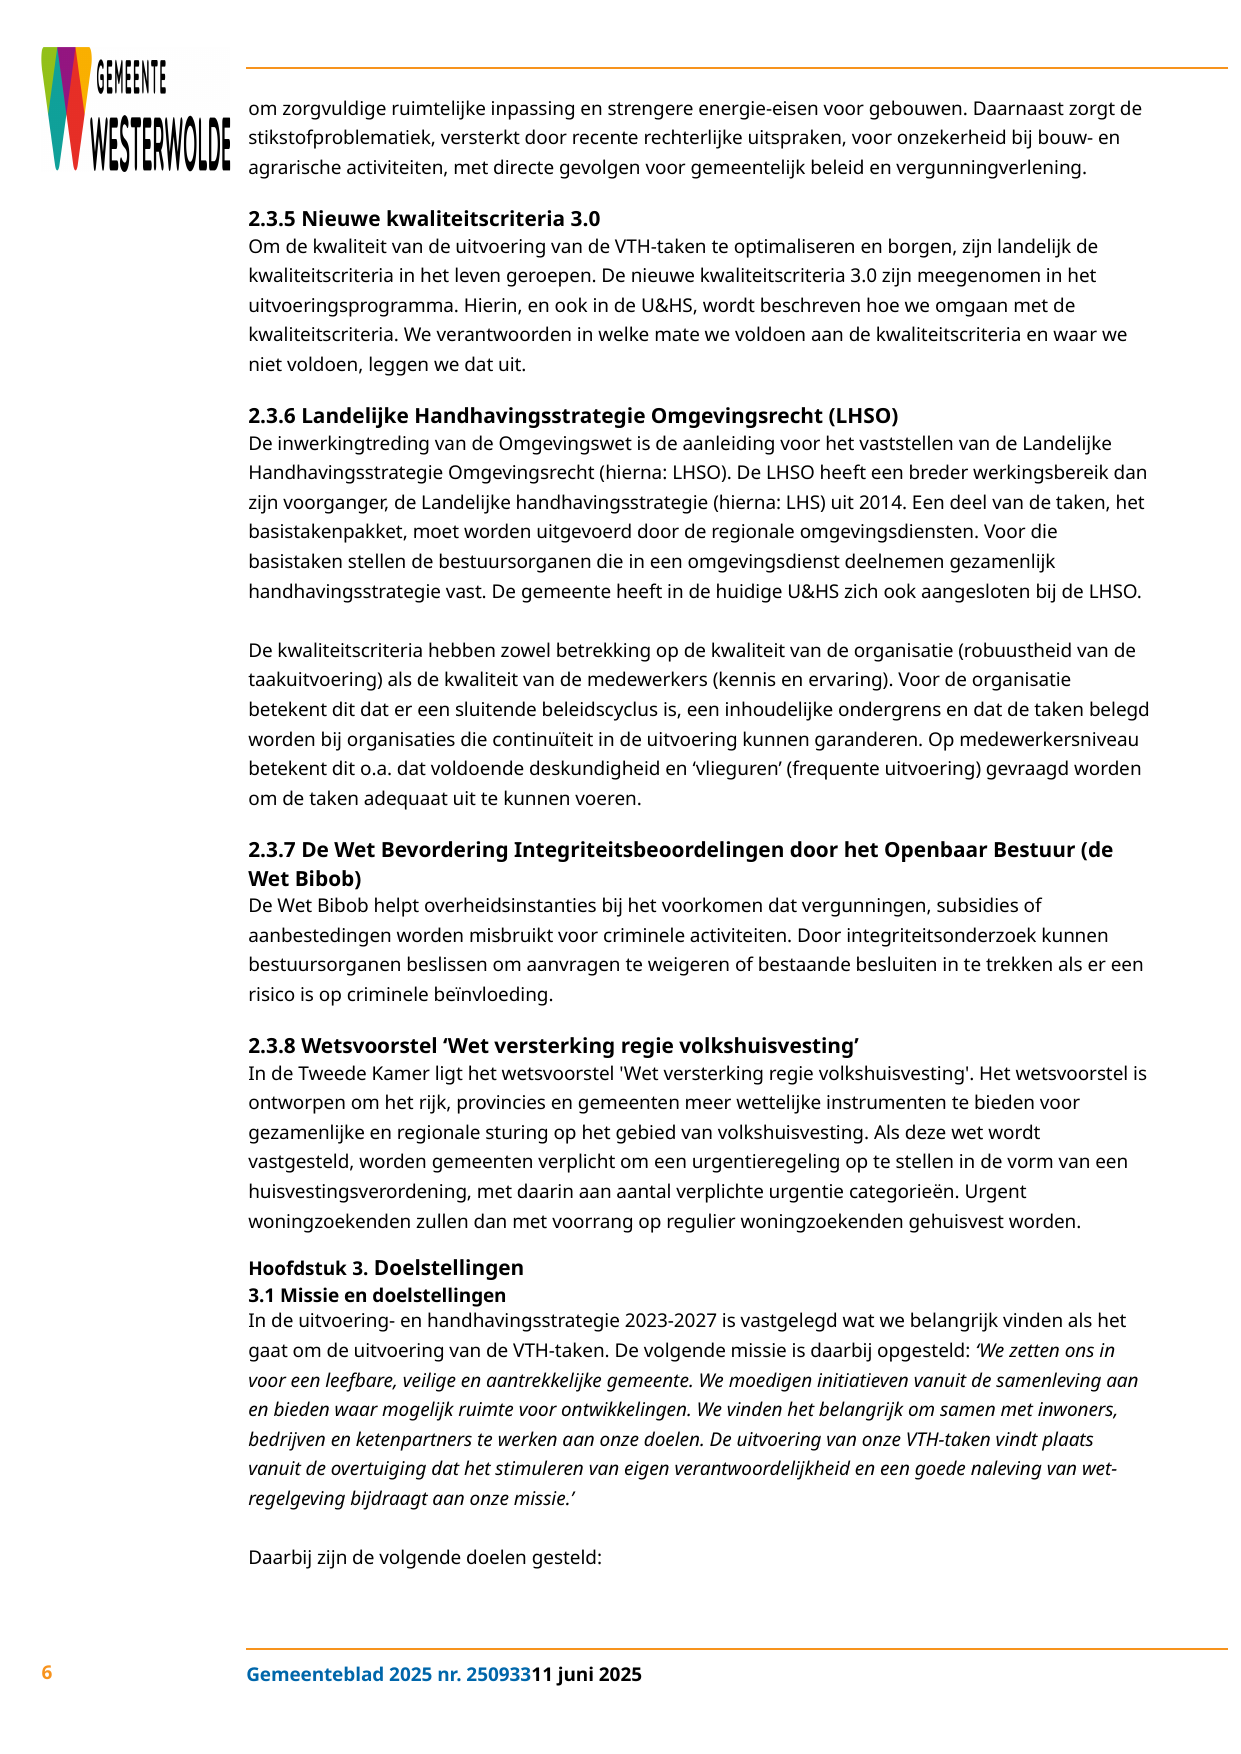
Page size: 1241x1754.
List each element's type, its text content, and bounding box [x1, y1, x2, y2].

text Om de kwaliteit van de uitvoering van de VTH-taken te optimaliseren en borgen, zijn landelijk de kwaliteitscriteria in het leven geroepen. De nieuwe kwaliteitscriteria 3.0 zijn meegenomen in het uitvoeringsprogramma. Hierin, en ook in de U&HS, wordt beschreven hoe we omgaan met de kwaliteitscriteria. We verantwoorden in welke mate we voldoen aan de kwaliteitscriteria en waar we niet voldoen, leggen we dat uit. [248, 233, 1152, 377]
text 2.3.7 De Wet Bevordering Integriteitsbeoordelingen door het Openbaar Bestuur (de Wet Bibob) [248, 835, 1152, 892]
text In de uitvoering- en handhavingsstrategie 2023-2027 is vastgelegd wat we belangrijk vinden als het gaat om de uitvoering van de VTH-taken. De volgende missie is daarbij opgesteld: ‘We zetten ons in voor een leefbare, veilige en aantrekkelijke gemeente. We moedigen initiatieven vanuit de samenleving aan en bieden waar mogelijk ruimte voor ontwikkelingen. We vinden het belangrijk om samen met inwoners, bedrijven en ketenpartners te werken aan onze doelen. De uitvoering van onze VTH-taken vindt plaats vanuit de overtuiging dat het stimuleren van eigen verantwoordelijkheid en een goede naleving van wet- regelgeving bijdraagt aan onze missie.’ [248, 1308, 1152, 1511]
text De kwaliteitscriteria hebben zowel betrekking op de kwaliteit van de organisatie (robuustheid van de taakuitvoering) als de kwaliteit van de medewerkers (kennis en ervaring). Voor de organisatie betekent dit dat er een sluitende beleidscyclus is, een inhoudelijke ondergrens en dat de taken belegd worden bij organisaties die continuïteit in de uitvoering kunnen garanderen. Op medewerkersniveau betekent dit o.a. dat voldoende deskundigheid en ‘vlieguren’ (frequente uitvoering) gevraagd worden om de taken adequaat uit te kunnen voeren. [248, 637, 1152, 811]
text De Wet Bibob helpt overheidsinstanties bij het voorkomen dat vergunningen, subsidies of aanbestedingen worden misbruikt voor criminele activiteiten. Door integriteitsonderzoek kunnen bestuursorganen beslissen om aanvragen te weigeren of bestaande besluiten in te trekken als er een risico is op criminele beïnvloeding. [248, 892, 1152, 1007]
text om zorgvuldige ruimtelijke inpassing en strengere energie-eisen voor gebouwen. Daarnaast zorgt de stikstofproblematiek, versterkt door recente rechterlijke uitspraken, voor onzekerheid bij bouw- en agrarische activiteiten, met directe gevolgen voor gemeentelijk beleid en vergunningverlening. [248, 95, 1152, 180]
text 2.3.5 Nieuwe kwaliteitscriteria 3.0 [248, 204, 1152, 233]
text 2.3.8 Wetsvoorstel ‘Wet versterking regie volkshuisvesting’ [248, 1031, 1152, 1060]
text 2.3.6 Landelijke Handhavingsstrategie Omgevingsrecht (LHSO) [248, 402, 1152, 430]
text Hoofdstuk 3. Doelstellingen [248, 1253, 1152, 1282]
text 3.1 Missie en doelstellingen [248, 1282, 1152, 1308]
text In de Tweede Kamer ligt het wetsvoorstel 'Wet versterking regie volkshuisvesting'. Het wetsvoorstel is ontworpen om het rijk, provincies en gemeenten meer wettelijke instrumenten te bieden voor gezamenlijke en regionale sturing op het gebied van volkshuisvesting. Als deze wet wordt vastgesteld, worden gemeenten verplicht om een urgentieregeling op te stellen in de vorm van een huisvestingsverordening, met daarin aan aantal verplichte urgentie categorieën. Urgent woningzoekenden zullen dan met voorrang op regulier woningzoekenden gehuisvest worden. [248, 1060, 1152, 1233]
text Daarbij zijn de volgende doelen gesteld: [248, 1544, 1152, 1570]
picture [41, 47, 231, 172]
text De inwerkingtreding van de Omgevingswet is de aanleiding voor het vaststellen van de Landelijke Handhavingsstrategie Omgevingsrecht (hierna: LHSO). De LHSO heeft een breder werkingsbereik dan zijn voorganger, de Landelijke handhavingsstrategie (hierna: LHS) uit 2014. Een deel van de taken, het basistakenpakket, moet worden uitgevoerd door de regionale omgevingsdiensten. Voor die basistaken stellen de bestuursorganen die in een omgevingsdienst deelnemen gezamenlijk handhavingsstrategie vast. De gemeente heeft in de huidige U&HS zich ook aangesloten bij de LHSO. [248, 430, 1152, 604]
